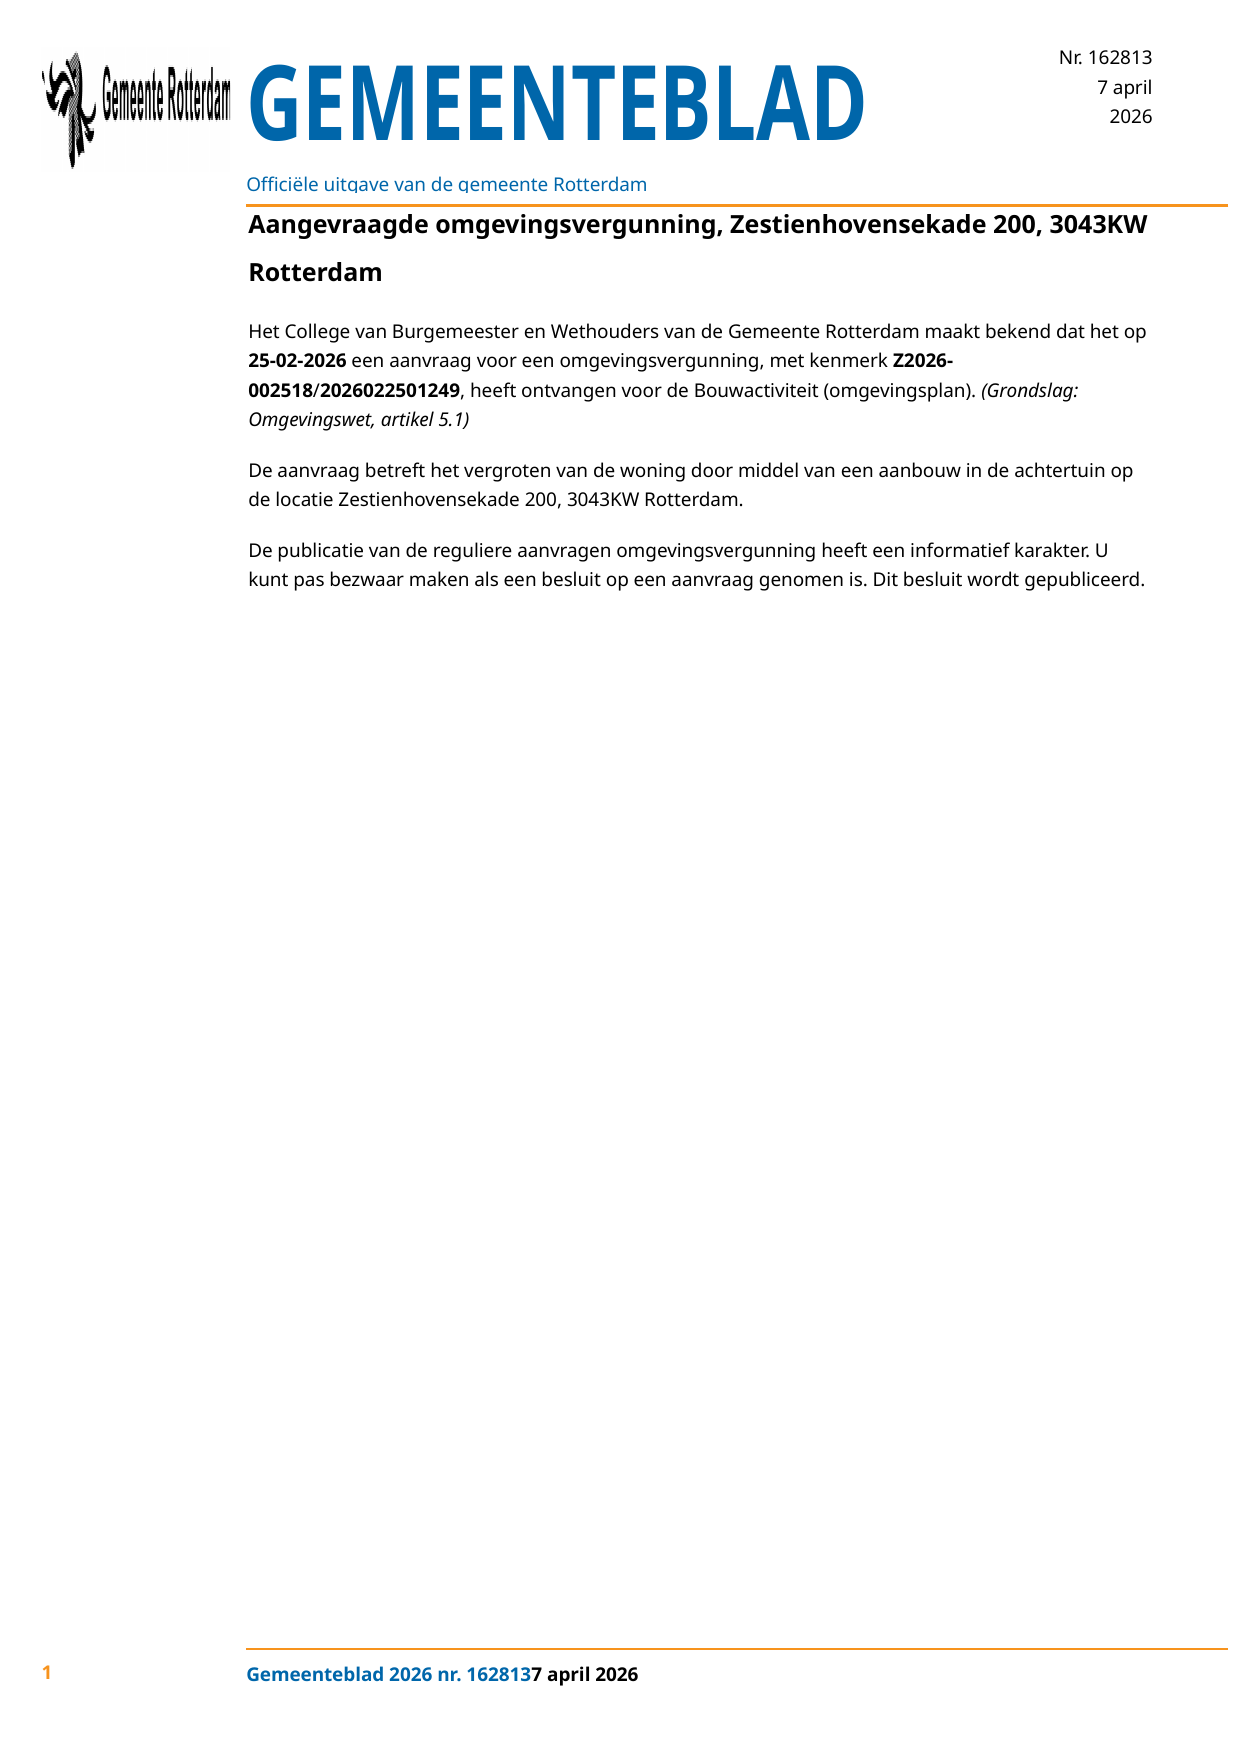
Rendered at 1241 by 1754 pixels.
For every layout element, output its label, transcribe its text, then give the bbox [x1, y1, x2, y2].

picture [41, 47, 231, 172]
text De aanvraag betreft het vergroten van de woning door middel van een aanbouw in de achtertuin op de locatie Zestienhovensekade 200, 3043KW Rotterdam. [248, 457, 1152, 512]
text Het College van Burgemeester en Wethouders van de Gemeente Rotterdam maakt bekend dat het op 25-02-2026 een aanvraag voor een omgevingsvergunning, met kenmerk Z2026-002518/2026022501249, heeft ontvangen voor de Bouwactiviteit (omgevingsplan). (Grondslag: Omgevingswet, artikel 5.1) [248, 318, 1152, 432]
text Aangevraagde omgevingsvergunning, Zestienhovensekade 200, 3043KW Rotterdam [248, 207, 1152, 288]
text De publicatie van de reguliere aanvragen omgevingsvergunning heeft een informatief karakter. U kunt pas bezwaar maken als een besluit op een aanvraag genomen is. Dit besluit wordt gepubliceerd. [248, 537, 1152, 592]
